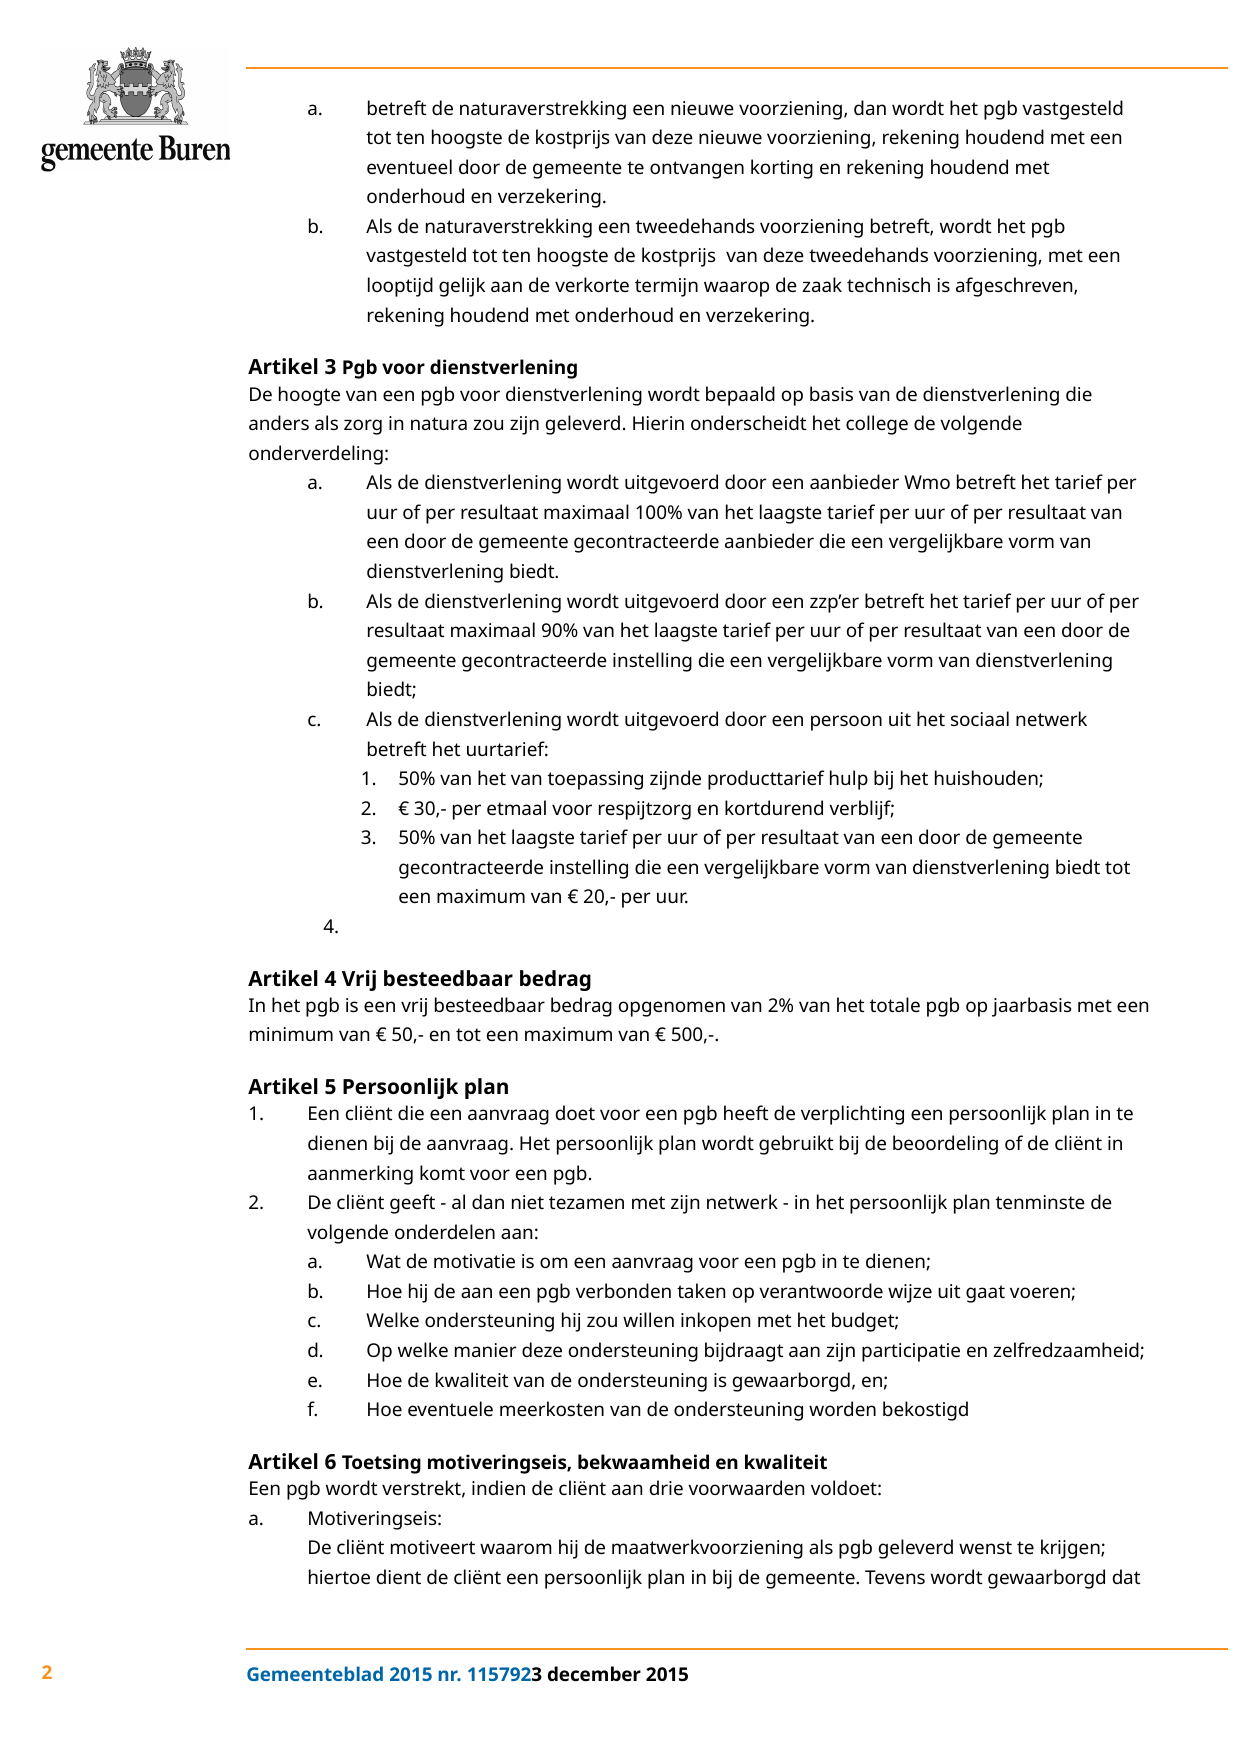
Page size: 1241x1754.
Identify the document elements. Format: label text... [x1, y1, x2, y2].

list Als de naturaverstrekking een tweedehands voorziening betreft, wordt het pgb vastgesteld tot ten hoogste de kostprijs van deze tweedehands voorziening, met een looptijd gelijk aan de verkorte termijn waarop de zaak technisch is afgeschreven, rekening houdend met onderhoud en verzekering. [307, 213, 1152, 328]
picture [41, 47, 231, 172]
list Als de dienstverlening wordt uitgevoerd door een zzp’er betreft het tarief per uur of per resultaat maximaal 90% van het laagste tarief per uur of per resultaat van een door de gemeente gecontracteerde instelling die een vergelijkbare vorm van dienstverlening biedt; [307, 588, 1152, 702]
list betreft de naturaverstrekking een nieuwe voorziening, dan wordt het pgb vastgesteld tot ten hoogste de kostprijs van deze nieuwe voorziening, rekening houdend met een eventueel door de gemeente te ontvangen korting en rekening houdend met onderhoud en verzekering. [307, 95, 1152, 209]
text Artikel 6 Toetsing motiveringseis, bekwaamheid en kwaliteit [248, 1447, 1152, 1475]
list De cliënt geeft - al dan niet tezamen met zijn netwerk - in het persoonlijk plan tenminste de volgende onderdelen aan: [248, 1189, 1152, 1244]
list Hoe de kwaliteit van de ondersteuning is gewaarborgd, en; [307, 1367, 1152, 1392]
list Welke ondersteuning hij zou willen inkopen met het budget; [307, 1308, 1152, 1333]
list € 30,- per etmaal voor respijtzorg en kortdurend verblijf; [361, 795, 1152, 821]
text Een pgb wordt verstrekt, indien de cliënt aan drie voorwaarden voldoet: [248, 1475, 1152, 1501]
list Hoe hij de aan een pgb verbonden taken op verantwoorde wijze uit gaat voeren; [307, 1278, 1152, 1304]
text Artikel 4 Vrij besteedbaar bedrag [248, 964, 1152, 992]
list Een cliënt die een aanvraag doet voor een pgb heeft de verplichting een persoonlijk plan in te dienen bij de aanvraag. Het persoonlijk plan wordt gebruikt bij de beoordeling of de cliënt in aanmerking komt voor een pgb. [248, 1101, 1152, 1185]
list De cliënt motiveert waarom hij de maatwerkvoorziening als pgb geleverd wenst te krijgen; hiertoe dient de cliënt een persoonlijk plan in bij de gemeente. Tevens wordt gewaarborgd dat [248, 1534, 1152, 1590]
text Artikel 3 Pgb voor dienstverlening [248, 352, 1152, 381]
list Hoe eventuele meerkosten van de ondersteuning worden bekostigd [307, 1396, 1152, 1422]
list 50% van het laagste tarief per uur of per resultaat van een door de gemeente gecontracteerde instelling die een vergelijkbare vorm van dienstverlening biedt tot een maximum van € 20,- per uur. [361, 824, 1152, 909]
list 50% van het van toepassing zijnde producttarief hulp bij het huishouden; [361, 765, 1152, 791]
list Wat de motivatie is om een aanvraag voor een pgb in te dienen; [307, 1248, 1152, 1274]
list Als de dienstverlening wordt uitgevoerd door een aanbieder Wmo betreft het tarief per uur of per resultaat maximaal 100% van het laagste tarief per uur of per resultaat van een door de gemeente gecontracteerde aanbieder die een vergelijkbare vorm van dienstverlening biedt. [307, 469, 1152, 584]
list Motiveringseis: [248, 1505, 1152, 1531]
list Als de dienstverlening wordt uitgevoerd door een persoon uit het sociaal netwerk betreft het uurtarief: [307, 706, 1152, 761]
text Artikel 5 Persoonlijk plan [248, 1072, 1152, 1101]
text In het pgb is een vrij besteedbaar bedrag opgenomen van 2% van het totale pgb op jaarbasis met een minimum van € 50,- en tot een maximum van € 500,-. [248, 992, 1152, 1047]
list Op welke manier deze ondersteuning bijdraagt aan zijn participatie en zelfredzaamheid; [307, 1337, 1152, 1363]
